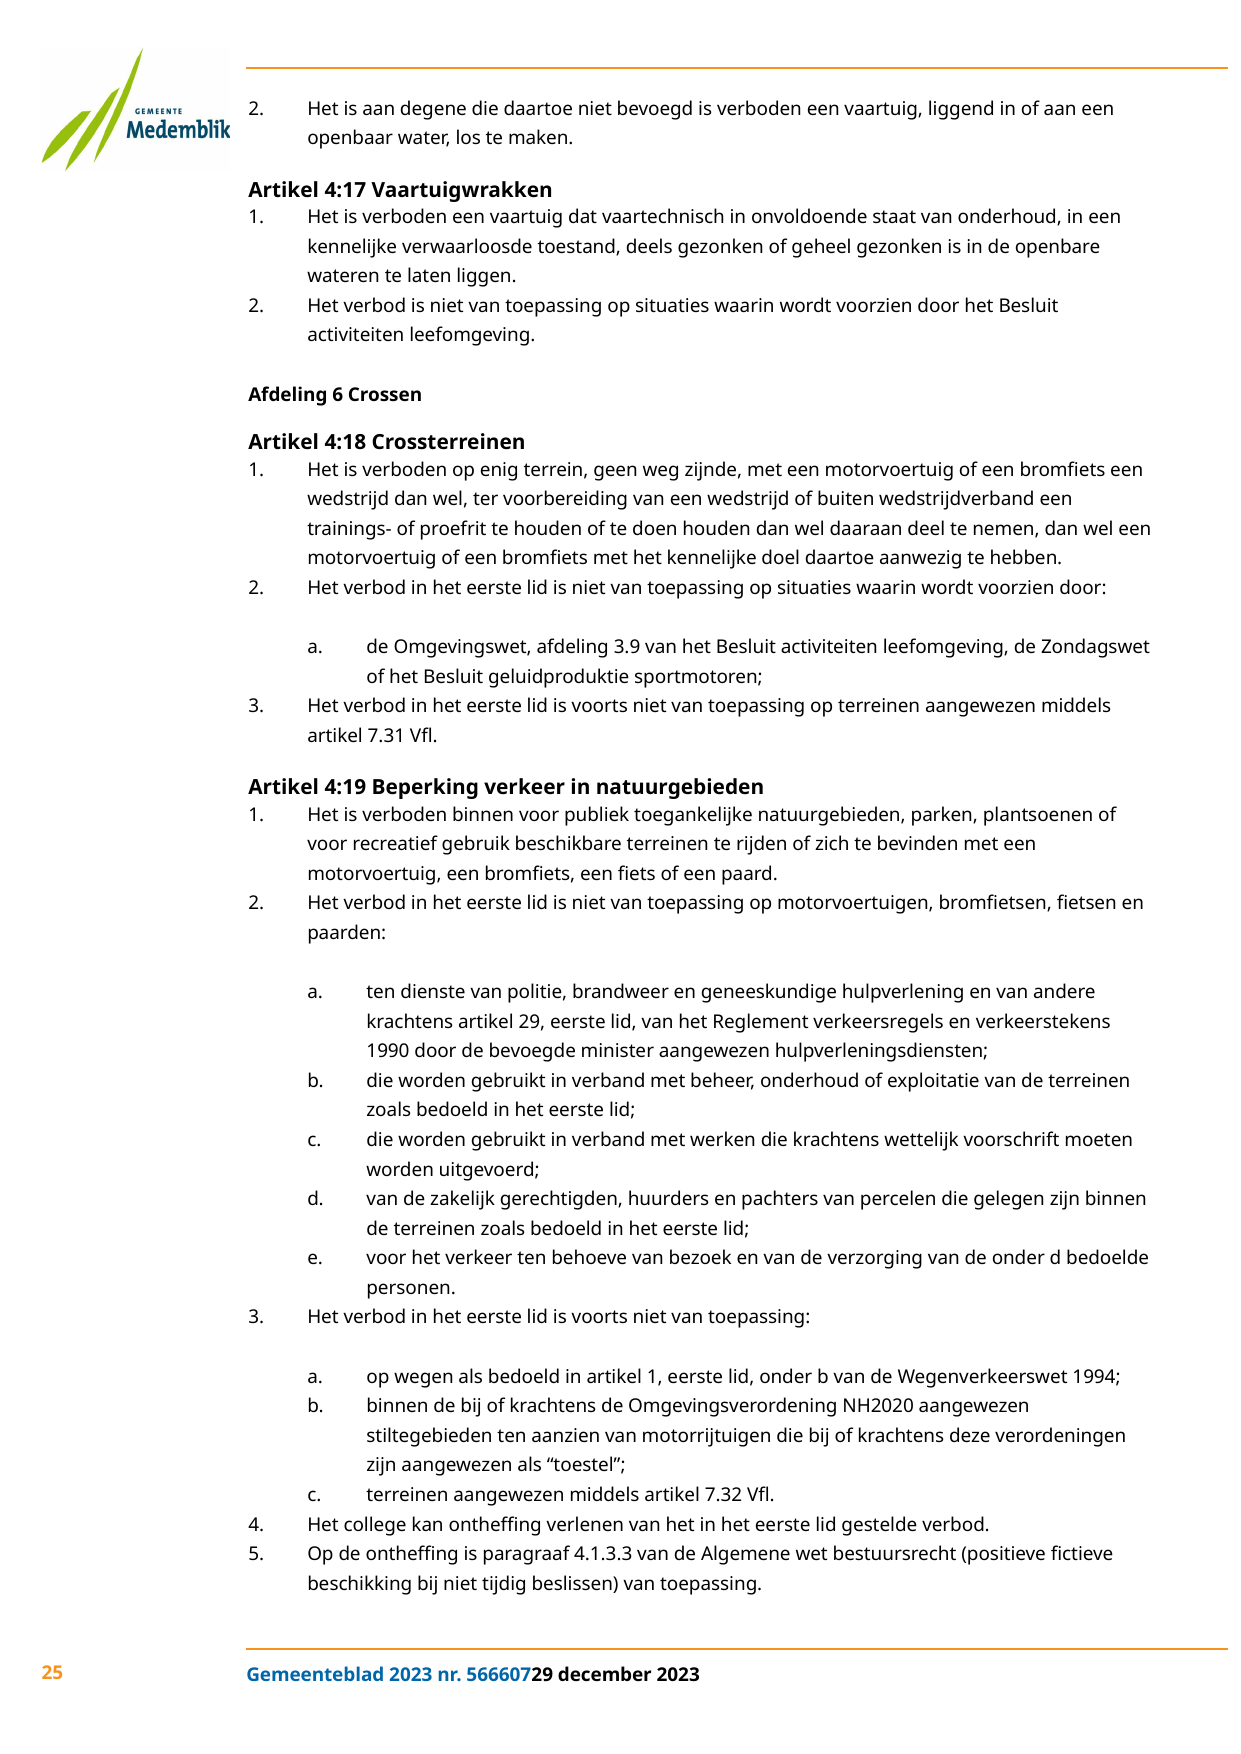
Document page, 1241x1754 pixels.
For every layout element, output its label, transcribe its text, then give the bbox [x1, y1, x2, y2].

list die worden gebruikt in verband met werken die krachtens wettelijk voorschrift moeten worden uitgevoerd; [307, 1126, 1152, 1182]
list Het is aan degene die daartoe niet bevoegd is verboden een vaartuig, liggend in of aan een openbaar water, los te maken. [248, 95, 1152, 150]
text Afdeling 6 Crossen [248, 381, 1152, 406]
list Het verbod in het eerste lid is voorts niet van toepassing: [248, 1304, 1152, 1329]
text Artikel 4:18 Crossterreinen [248, 427, 1152, 456]
text Artikel 4:17 Vaartuigwrakken [248, 175, 1152, 203]
list Het verbod in het eerste lid is voorts niet van toepassing op terreinen aangewezen middels artikel 7.31 Vfl. [248, 692, 1152, 748]
list Het is verboden binnen voor publiek toegankelijke natuurgebieden, parken, plantsoenen of voor recreatief gebruik beschikbare terreinen te rijden of zich te bevinden met een motorvoertuig, een bromfiets, een fiets of een paard. [248, 801, 1152, 886]
list ten dienste van politie, brandweer en geneeskundige hulpverlening en van andere krachtens artikel 29, eerste lid, van het Reglement verkeersregels en verkeerstekens 1990 door de bevoegde minister aangewezen hulpverleningsdiensten; [307, 978, 1152, 1063]
list voor het verkeer ten behoeve van bezoek en van de verzorging van de onder d bedoelde personen. [307, 1244, 1152, 1300]
list terreinen aangewezen middels artikel 7.32 Vfl. [307, 1481, 1152, 1507]
list Het verbod is niet van toepassing op situaties waarin wordt voorzien door het Besluit activiteiten leefomgeving. [248, 292, 1152, 347]
list Het verbod in het eerste lid is niet van toepassing op motorvoertuigen, bromfietsen, fietsen en paarden: [248, 889, 1152, 945]
picture [41, 47, 231, 172]
list Het verbod in het eerste lid is niet van toepassing op situaties waarin wordt voorzien door: [248, 574, 1152, 600]
list Het college kan ontheffing verlenen van het in het eerste lid gestelde verbod. [248, 1511, 1152, 1537]
list op wegen als bedoeld in artikel 1, eerste lid, onder b van de Wegenverkeerswet 1994; [307, 1363, 1152, 1389]
list die worden gebruikt in verband met beheer, onderhoud of exploitatie van de terreinen zoals bedoeld in het eerste lid; [307, 1067, 1152, 1122]
list Het is verboden op enig terrein, geen weg zijnde, met een motorvoertuig of een bromfiets een wedstrijd dan wel, ter voorbereiding van een wedstrijd of buiten wedstrijdverband een trainings- of proefrit te houden of te doen houden dan wel daaraan deel te nemen, dan wel een motorvoertuig of een bromfiets met het kennelijke doel daartoe aanwezig te hebben. [248, 456, 1152, 570]
list van de zakelijk gerechtigden, huurders en pachters van percelen die gelegen zijn binnen de terreinen zoals bedoeld in het eerste lid; [307, 1185, 1152, 1241]
list Het is verboden een vaartuig dat vaartechnisch in onvoldoende staat van onderhoud, in een kennelijke verwaarloosde toestand, deels gezonken of geheel gezonken is in de openbare wateren te laten liggen. [248, 203, 1152, 288]
list Op de ontheffing is paragraaf 4.1.3.3 van de Algemene wet bestuursrecht (positieve fictieve beschikking bij niet tijdig beslissen) van toepassing. [248, 1540, 1152, 1596]
text Artikel 4:19 Beperking verkeer in natuurgebieden [248, 772, 1152, 801]
list binnen de bij of krachtens de Omgevingsverordening NH2020 aangewezen stiltegebieden ten aanzien van motorrijtuigen die bij of krachtens deze verordeningen zijn aangewezen als “toestel”; [307, 1392, 1152, 1477]
list de Omgevingswet, afdeling 3.9 van het Besluit activiteiten leefomgeving, de Zondagswet of het Besluit geluidproduktie sportmotoren; [307, 633, 1152, 688]
